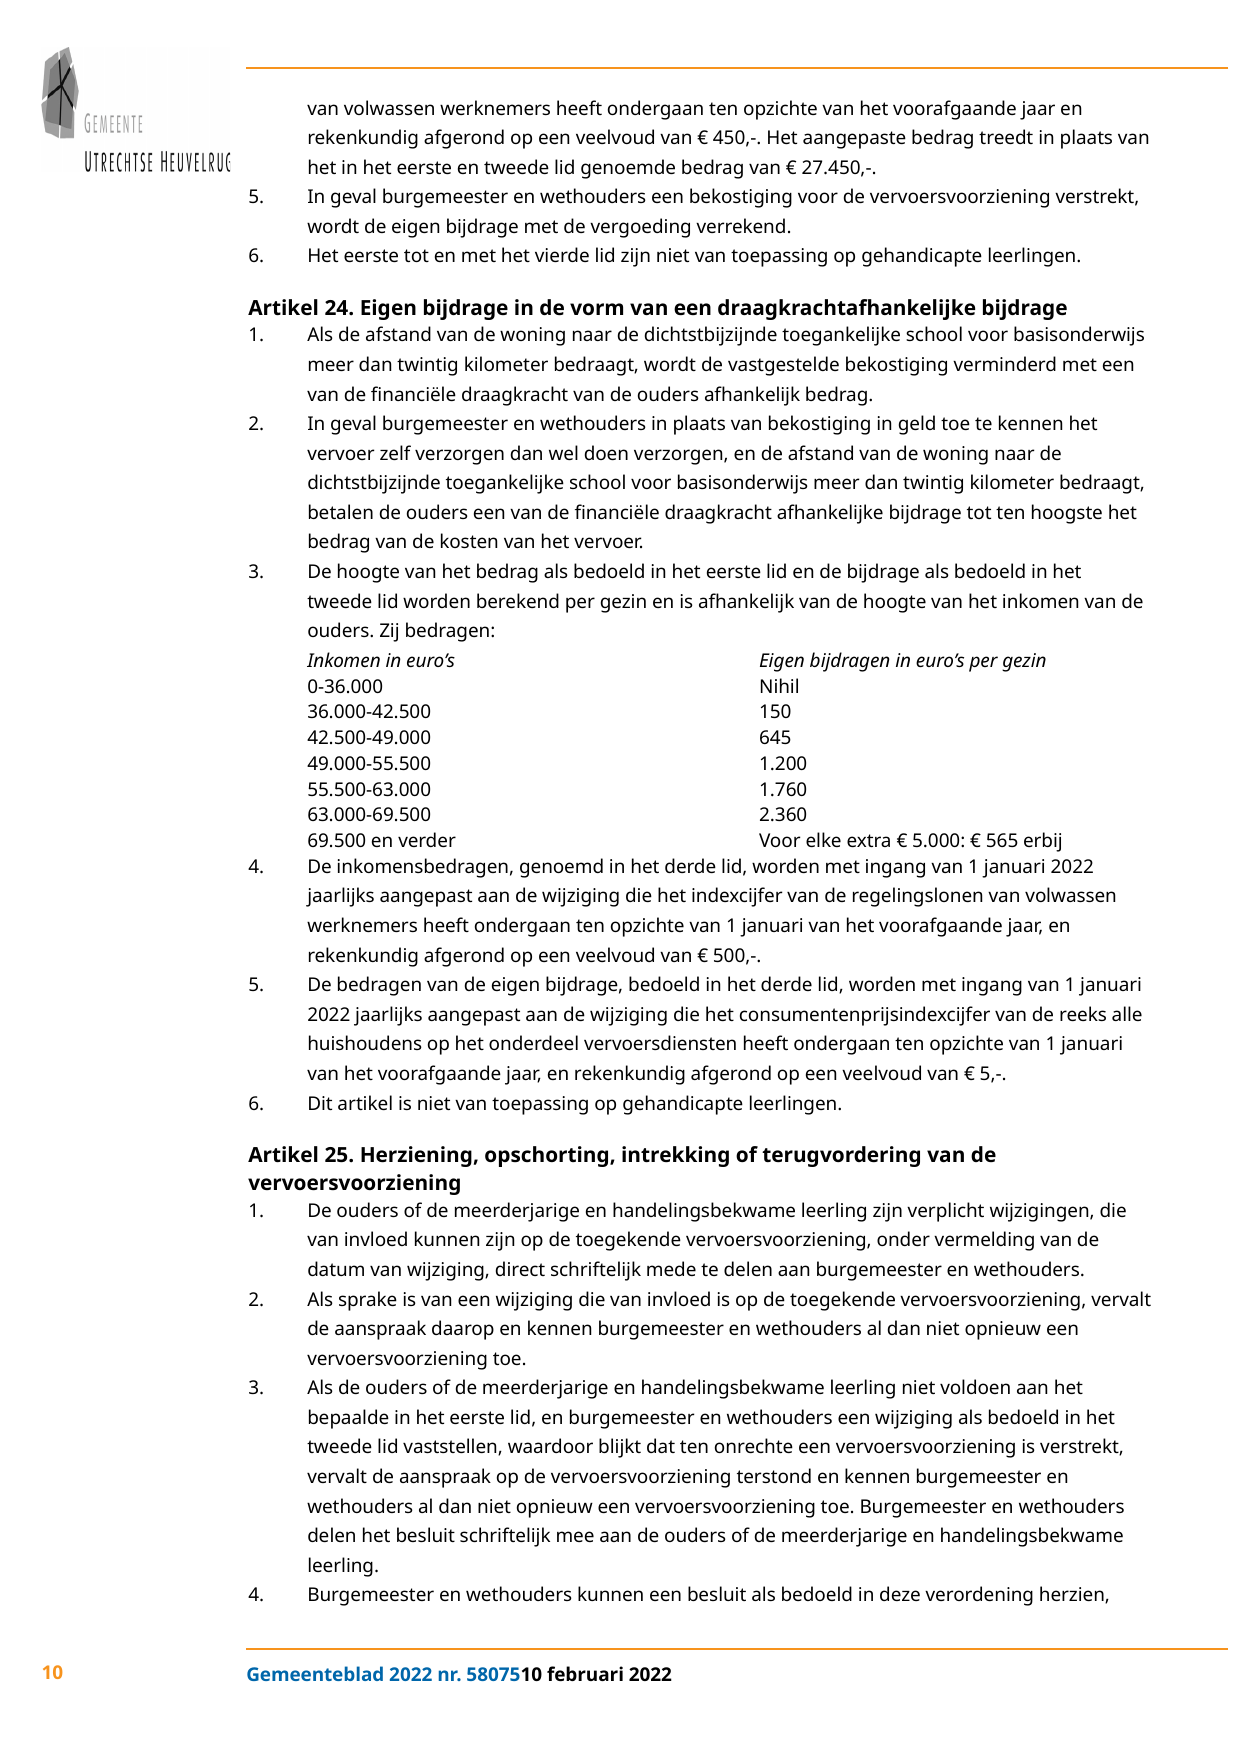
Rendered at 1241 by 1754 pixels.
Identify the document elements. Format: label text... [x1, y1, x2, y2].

table_cell Voor elke extra € 5.000: € 565 erbij [759, 827, 1211, 853]
list Burgemeester en wethouders kunnen een besluit als bedoeld in deze verordening herzien, [248, 1582, 1152, 1607]
table_cell 36.000-42.500 [307, 699, 759, 724]
table_cell 55.500-63.000 [307, 776, 759, 801]
picture [41, 47, 231, 172]
list Dit artikel is niet van toepassing op gehandicapte leerlingen. [248, 1090, 1152, 1115]
table_cell 645 [759, 724, 1211, 750]
table_cell 2.360 [759, 801, 1211, 827]
table_cell Nihil [759, 673, 1211, 698]
list De bedragen van de eigen bijdrage, bedoeld in het derde lid, worden met ingang van 1 januari 2022 jaarlijks aangepast aan de wijziging die het consumentenprijsindexcijfer van de reeks alle huishoudens op het onderdeel vervoersdiensten heeft ondergaan ten opzichte van 1 januari van het voorafgaande jaar, en rekenkundig afgerond op een veelvoud van € 5,-. [248, 971, 1152, 1086]
table_cell 1.200 [759, 750, 1211, 776]
list In geval burgemeester en wethouders in plaats van bekostiging in geld toe te kennen het vervoer zelf verzorgen dan wel doen verzorgen, en de afstand van de woning naar de dichtstbijzijnde toegankelijke school voor basisonderwijs meer dan twintig kilometer bedraagt, betalen de ouders een van de financiële draagkracht afhankelijke bijdrage tot ten hoogste het bedrag van de kosten van het vervoer. [248, 410, 1152, 554]
table_header Inkomen in euro’s [307, 647, 759, 673]
list Als sprake is van een wijziging die van invloed is op de toegekende vervoersvoorziening, vervalt de aanspraak daarop en kennen burgemeester en wethouders al dan niet opnieuw een vervoersvoorziening toe. [248, 1286, 1152, 1371]
list Als de ouders of de meerderjarige en handelingsbekwame leerling niet voldoen aan het bepaalde in het eerste lid, en burgemeester en wethouders een wijziging als bedoeld in het tweede lid vaststellen, waardoor blijkt dat ten onrechte een vervoersvoorziening is verstrekt, vervalt de aanspraak op de vervoersvoorziening terstond en kennen burgemeester en wethouders al dan niet opnieuw een vervoersvoorziening toe. Burgemeester en wethouders delen het besluit schriftelijk mee aan de ouders of de meerderjarige en handelingsbekwame leerling. [248, 1374, 1152, 1578]
table_cell 63.000-69.500 [307, 801, 759, 827]
table_cell 49.000-55.500 [307, 750, 759, 776]
list De hoogte van het bedrag als bedoeld in het eerste lid en de bijdrage als bedoeld in het tweede lid worden berekend per gezin en is afhankelijk van de hoogte van het inkomen van de ouders. Zij bedragen: [248, 558, 1152, 643]
list De inkomensbedragen, genoemd in het derde lid, worden met ingang van 1 januari 2022 jaarlijks aangepast aan de wijziging die het indexcijfer van de regelingslonen van volwassen werknemers heeft ondergaan ten opzichte van 1 januari van het voorafgaande jaar, en rekenkundig afgerond op een veelvoud van € 500,-. [248, 853, 1152, 967]
text Artikel 24. Eigen bijdrage in de vorm van een draagkrachtafhankelijke bijdrage [248, 293, 1152, 322]
table_header Eigen bijdragen in euro’s per gezin [759, 647, 1211, 673]
list Als de afstand van de woning naar de dichtstbijzijnde toegankelijke school voor basisonderwijs meer dan twintig kilometer bedraagt, wordt de vastgestelde bekostiging verminderd met een van de financiële draagkracht van de ouders afhankelijk bedrag. [248, 322, 1152, 406]
table_cell 0-36.000 [307, 673, 759, 698]
list De ouders of de meerderjarige en handelingsbekwame leerling zijn verplicht wijzigingen, die van invloed kunnen zijn op de toegekende vervoersvoorziening, onder vermelding van de datum van wijziging, direct schriftelijk mede te delen aan burgemeester en wethouders. [248, 1197, 1152, 1282]
text Artikel 25. Herziening, opschorting, intrekking of terugvordering van de vervoersvoorziening [248, 1140, 1152, 1197]
table_cell 69.500 en verder [307, 827, 759, 853]
list Het eerste tot en met het vierde lid zijn niet van toepassing op gehandicapte leerlingen. [248, 243, 1152, 268]
table_cell 1.760 [759, 776, 1211, 801]
list In geval burgemeester en wethouders een bekostiging voor de vervoersvoorziening verstrekt, wordt de eigen bijdrage met de vergoeding verrekend. [248, 183, 1152, 239]
table_cell 42.500-49.000 [307, 724, 759, 750]
list van volwassen werknemers heeft ondergaan ten opzichte van het voorafgaande jaar en rekenkundig afgerond op een veelvoud van € 450,-. Het aangepaste bedrag treedt in plaats van het in het eerste en tweede lid genoemde bedrag van € 27.450,-. [248, 95, 1152, 180]
table_cell 150 [759, 699, 1211, 724]
